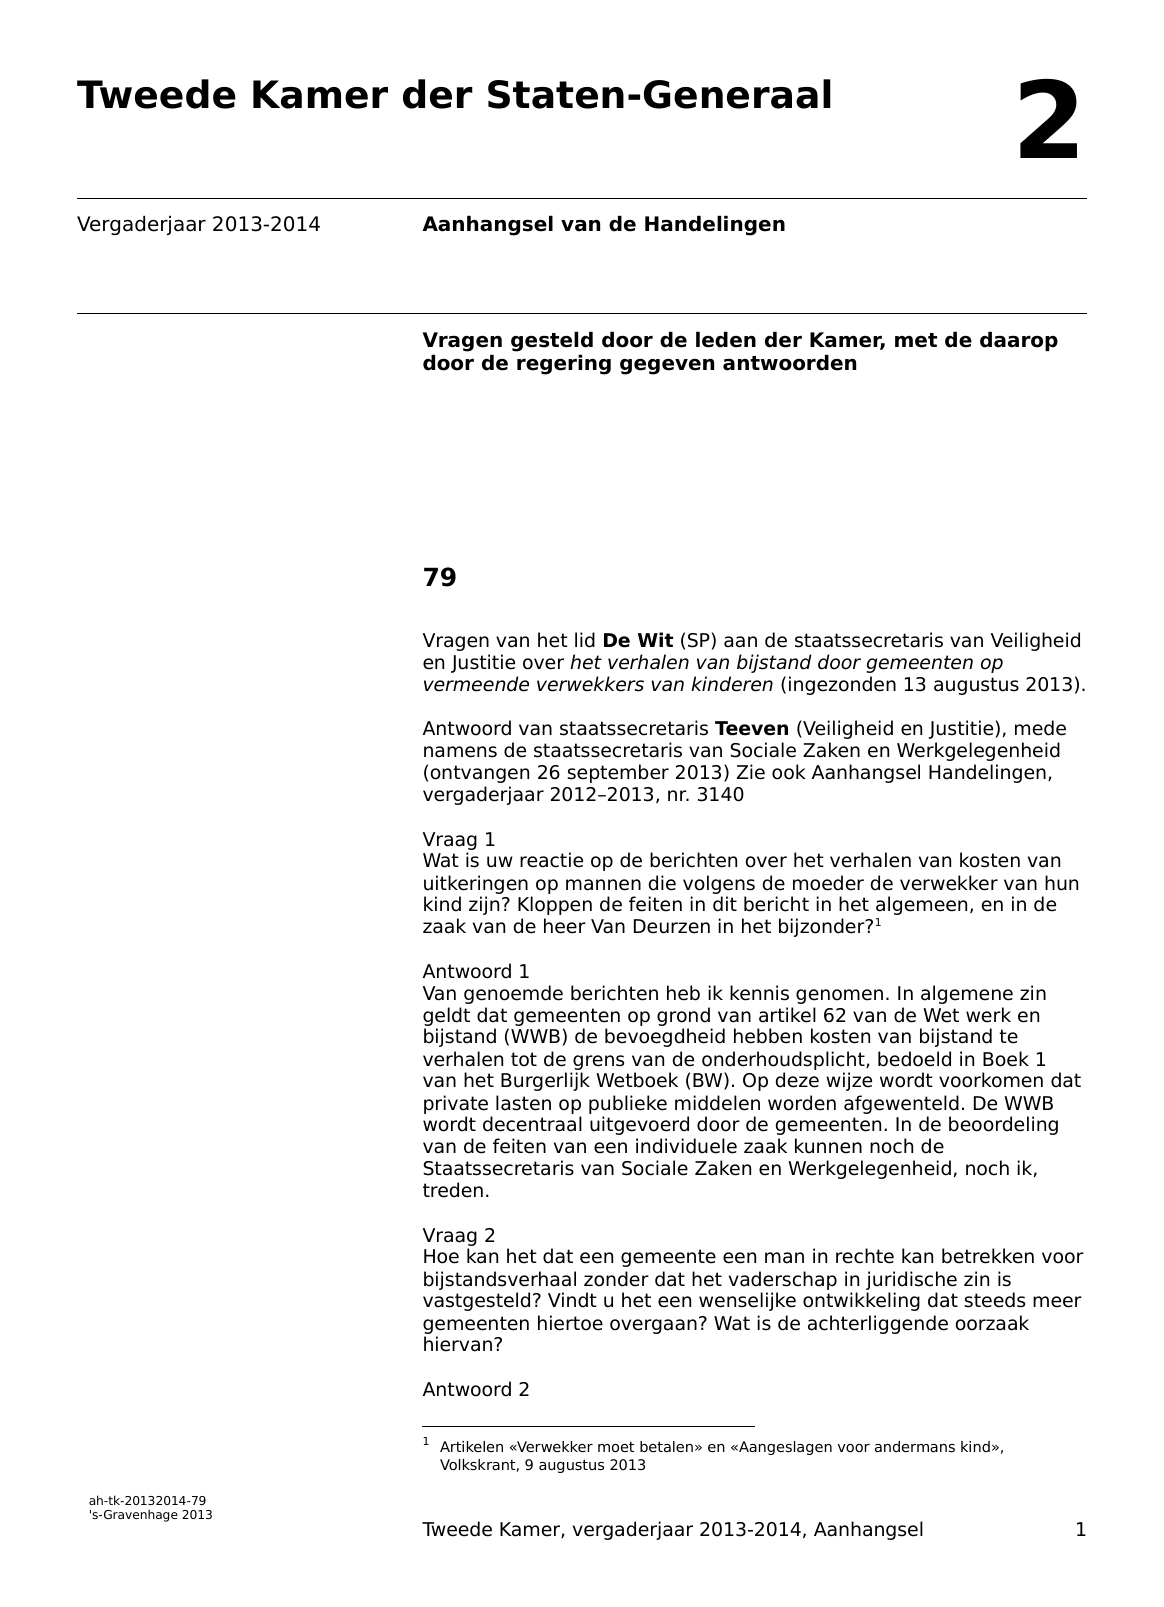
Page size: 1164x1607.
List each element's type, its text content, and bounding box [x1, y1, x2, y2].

table_cell Vergaderjaar 2013-2014 [77, 199, 422, 313]
table_header Tweede Kamer der Staten-Generaal [77, 59, 886, 198]
text Vraag 2 [422, 1224, 1087, 1246]
text 79 [422, 563, 1087, 592]
table_cell Vragen gesteld door de leden der Kamer, met de daarop door de regering gegeven antwoorden [422, 314, 1087, 375]
text Artikelen «Verwekker moet betalen» en «Aangeslagen voor andermans kind», Volkskrant, 9 augustus 2013 [422, 1435, 1087, 1474]
text Hoe kan het dat een gemeente een man in rechte kan betrekken voor bijstandsverhaal zonder dat het vaderschap in juridische zin is vastgesteld? Vindt u het een wenselijke ontwikkeling dat steeds meer gemeenten hiertoe overgaan? Wat is de achterliggende oorzaak hiervan? [422, 1246, 1087, 1356]
text Antwoord 1 [422, 961, 1087, 982]
table_cell Aanhangsel van de Handelingen [422, 199, 1087, 313]
text 's-Gravenhage 2013 [88, 1508, 323, 1522]
text Antwoord 2 [422, 1378, 1087, 1401]
text Van genoemde berichten heb ik kennis genomen. In algemene zin geldt dat gemeenten op grond van artikel 62 van de Wet werk en bijstand (WWB) de bevoegdheid hebben kosten van bijstand te verhalen tot de grens van de onderhoudsplicht, bedoeld in Boek 1 van het Burgerlijk Wetboek (BW). Op deze wijze wordt voorkomen dat private lasten op publieke middelen worden afgewenteld. De WWB wordt decentraal uitgevoerd door de gemeenten. In de beoordeling van de feiten van een individuele zaak kunnen noch de Staatssecretaris van Sociale Zaken en Werkgelegenheid, noch ik, treden. [422, 982, 1087, 1202]
text Vragen van het lid De Wit (SP) aan de staatssecretaris van Veiligheid en Justitie over het verhalen van bijstand door gemeenten op vermeende verwekkers van kinderen (ingezonden 13 augustus 2013). [422, 630, 1087, 696]
table_header 2 [886, 59, 1087, 198]
text Antwoord van staatssecretaris Teeven (Veiligheid en Justitie), mede namens de staatssecretaris van Sociale Zaken en Werkgelegenheid (ontvangen 26 september 2013) Zie ook Aanhangsel Handelingen, vergaderjaar 2012–2013, nr. 3140 [422, 718, 1087, 806]
text Vraag 1 [422, 828, 1087, 850]
text Wat is uw reactie op de berichten over het verhalen van kosten van uitkeringen op mannen die volgens de moeder de verwekker van hun kind zijn? Kloppen de feiten in dit bericht in het algemeen, en in de zaak van de heer Van Deurzen in het bijzonder? [422, 850, 1087, 938]
text ah-tk-20132014-79 [88, 1494, 323, 1508]
table_cell [77, 314, 422, 375]
